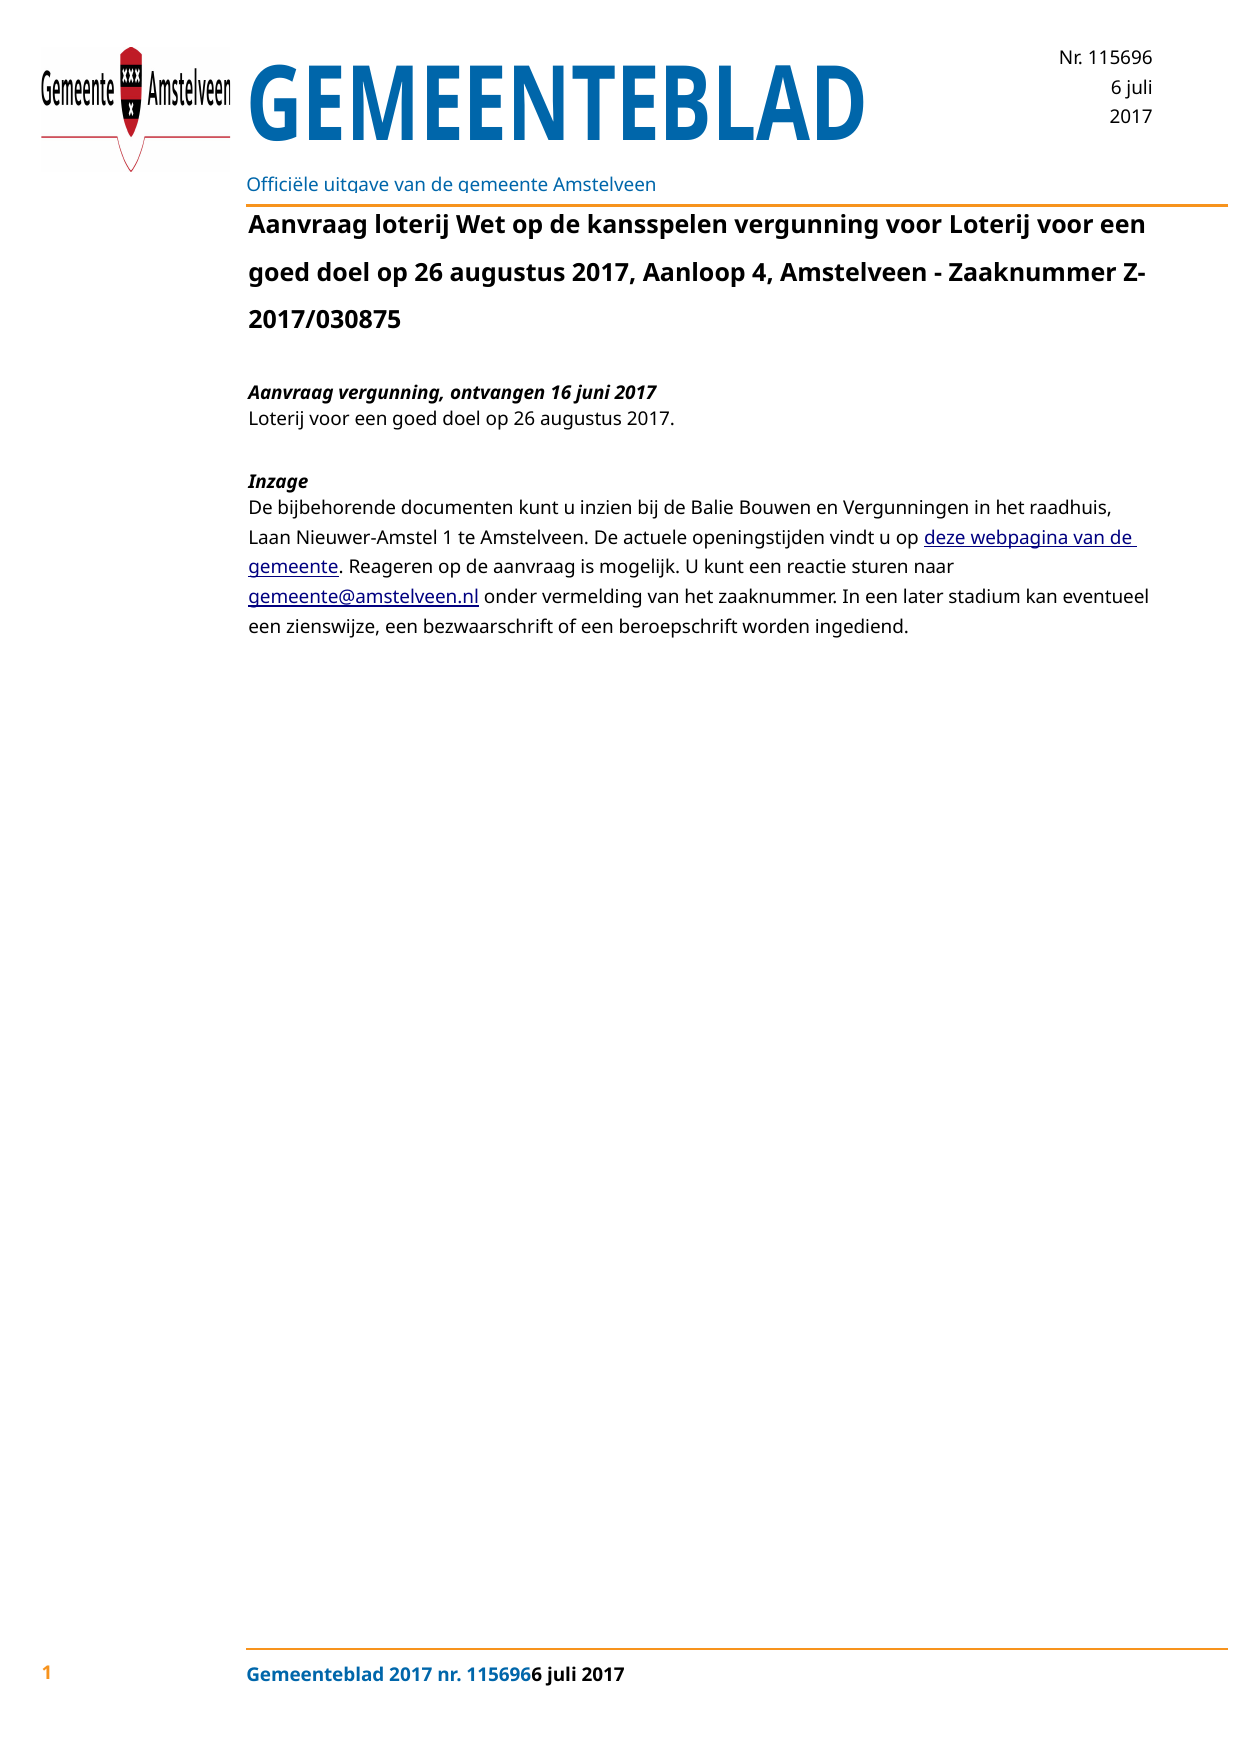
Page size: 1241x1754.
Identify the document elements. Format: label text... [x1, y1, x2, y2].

text Aanvraag loterij Wet op de kansspelen vergunning voor Loterij voor een goed doel op 26 augustus 2017, Aanloop 4, Amstelveen - Zaaknummer Z-2017/030875 [248, 207, 1152, 336]
text Aanvraag vergunning, ontvangen 16 juni 2017 [248, 379, 1152, 405]
text Loterij voor een goed doel op 26 augustus 2017. [248, 405, 1152, 431]
text Inzage [248, 469, 1152, 494]
picture [41, 47, 231, 172]
text De bijbehorende documenten kunt u inzien bij de Balie Bouwen en Vergunningen in het raadhuis, Laan Nieuwer-Amstel 1 te Amstelveen. De actuele openingstijden vindt u op deze webpagina van de gemeente. Reageren op de aanvraag is mogelijk. U kunt een reactie sturen naar gemeente@amstelveen.nl onder vermelding van het zaaknummer. In een later stadium kan eventueel een zienswijze, een bezwaarschrift of een beroepschrift worden ingediend. [248, 494, 1152, 638]
